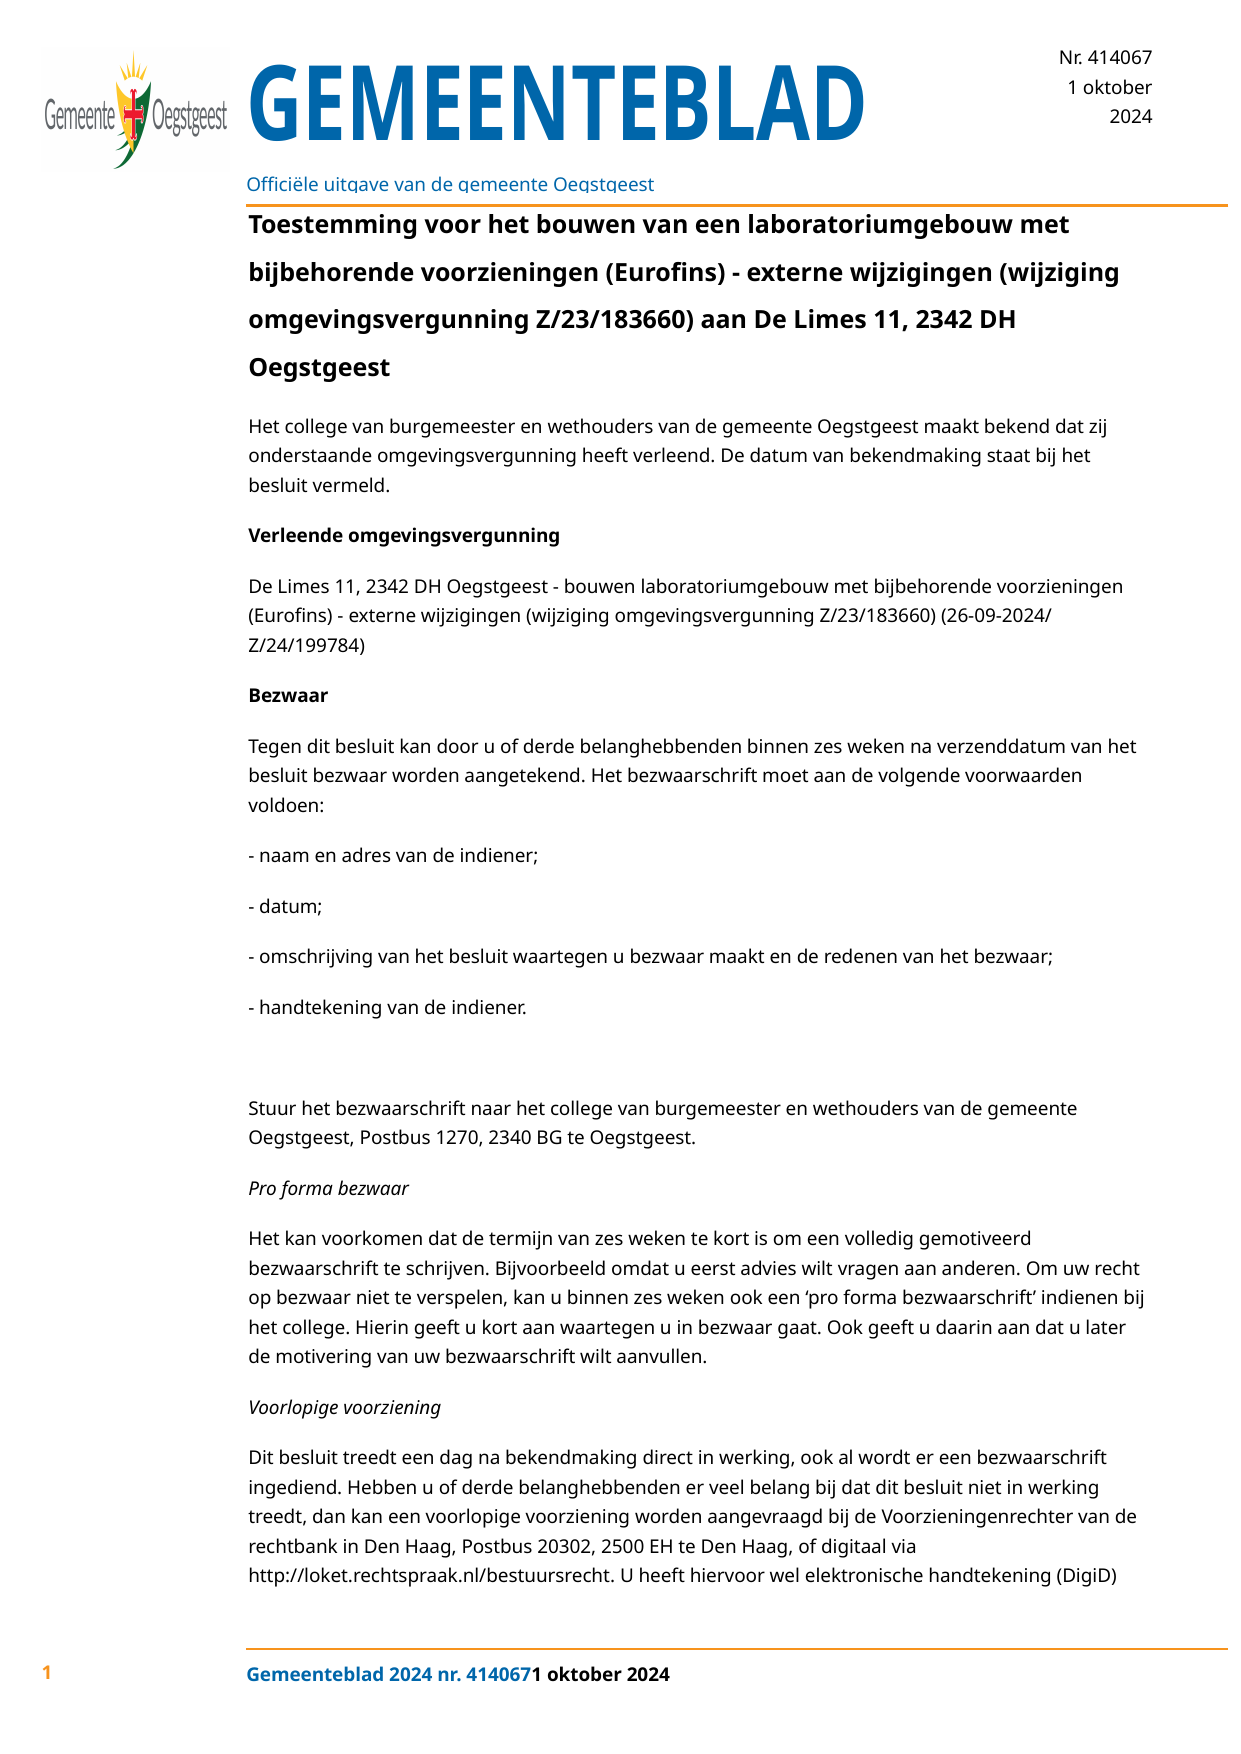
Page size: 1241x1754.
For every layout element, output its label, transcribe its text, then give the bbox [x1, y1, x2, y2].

text Toestemming voor het bouwen van een laboratoriumgebouw met bijbehorende voorzieningen (Eurofins) - externe wijzigingen (wijziging omgevingsvergunning Z/23/183660) aan De Limes 11, 2342 DH Oegstgeest [248, 207, 1152, 384]
text Dit besluit treedt een dag na bekendmaking direct in werking, ook al wordt er een bezwaarschrift ingediend. Hebben u of derde belanghebbenden er veel belang bij dat dit besluit niet in werking treedt, dan kan een voorlopige voorziening worden aangevraagd bij de Voorzieningenrechter van de rechtbank in Den Haag, Postbus 20302, 2500 EH te Den Haag, of digitaal via http://loket.rechtspraak.nl/bestuursrecht. U heeft hiervoor wel elektronische handtekening (DigiD) [248, 1444, 1152, 1588]
text De Limes 11, 2342 DH Oegstgeest - bouwen laboratoriumgebouw met bijbehorende voorzieningen (Eurofins) - externe wijzigingen (wijziging omgevingsvergunning Z/23/183660) (26-09-2024/ Z/24/199784) [248, 573, 1152, 658]
picture [41, 47, 231, 172]
text Verleende omgevingsvergunning [248, 523, 1152, 548]
text Tegen dit besluit kan door u of derde belanghebbenden binnen zes weken na verzenddatum van het besluit bezwaar worden aangetekend. Het bezwaarschrift moet aan de volgende voorwaarden voldoen: [248, 733, 1152, 818]
text Het college van burgemeester en wethouders van de gemeente Oegstgeest maakt bekend dat zij onderstaande omgevingsvergunning heeft verleend. De datum van bekendmaking staat bij het besluit vermeld. [248, 413, 1152, 498]
text - handtekening van de indiener. [248, 994, 1152, 1020]
text - naam en adres van de indiener; [248, 843, 1152, 868]
text Het kan voorkomen dat de termijn van zes weken te kort is om een volledig gemotiveerd bezwaarschrift te schrijven. Bijvoorbeeld omdat u eerst advies wilt vragen aan anderen. Om uw recht op bezwaar niet te verspelen, kan u binnen zes weken ook een ‘pro forma bezwaarschrift’ indienen bij het college. Hierin geeft u kort aan waartegen u in bezwaar gaat. Ook geeft u daarin aan dat u later de motivering van uw bezwaarschrift wilt aanvullen. [248, 1225, 1152, 1369]
text Voorlopige voorziening [248, 1394, 1152, 1420]
text - omschrijving van het besluit waartegen u bezwaar maakt en de redenen van het bezwaar; [248, 943, 1152, 969]
text Bezwaar [248, 683, 1152, 708]
text Pro forma bezwaar [248, 1175, 1152, 1201]
text Stuur het bezwaarschrift naar het college van burgemeester en wethouders van de gemeente Oegstgeest, Postbus 1270, 2340 BG te Oegstgeest. [248, 1095, 1152, 1150]
text - datum; [248, 893, 1152, 919]
